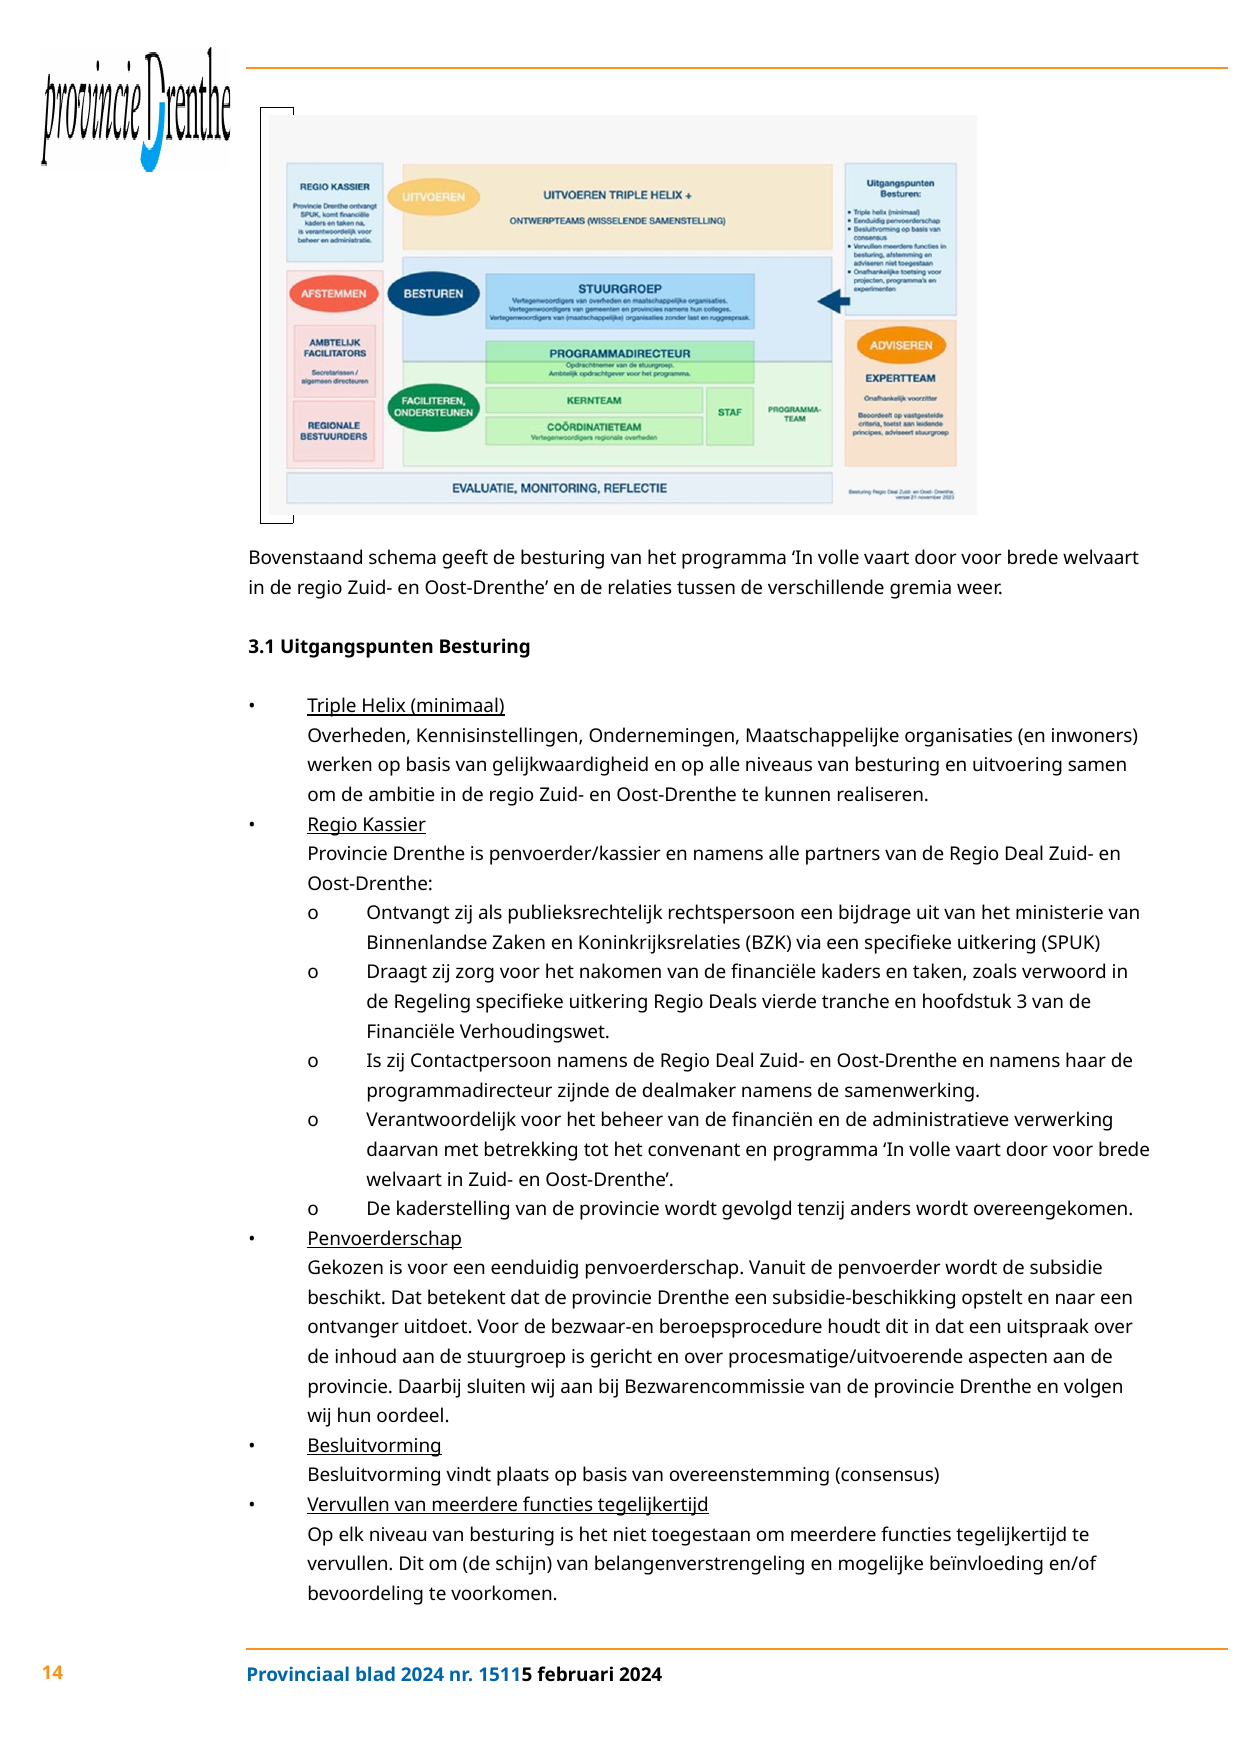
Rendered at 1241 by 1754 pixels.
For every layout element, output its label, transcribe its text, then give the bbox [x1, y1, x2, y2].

list De kaderstelling van de provincie wordt gevolgd tenzij anders wordt overeengekomen. [307, 1195, 1152, 1221]
list Overheden, Kennisinstellingen, Ondernemingen, Maatschappelijke organisaties (en inwoners) werken op basis van gelijkwaardigheid en op alle niveaus van besturing en uitvoering samen om de ambitie in de regio Zuid- en Oost-Drenthe te kunnen realiseren. [248, 722, 1152, 807]
list Regio Kassier [248, 811, 1152, 837]
text Bovenstaand schema geeft de besturing van het programma ‘In volle vaart door voor brede welvaart in de regio Zuid- en Oost-Drenthe’ en de relaties tussen de verschillende gremia weer. [248, 544, 1152, 600]
list Besluitvorming [248, 1432, 1152, 1458]
list Besluitvorming vindt plaats op basis van overeenstemming (consensus) [248, 1462, 1152, 1487]
list Ontvangt zij als publieksrechtelijk rechtspersoon een bijdrage uit van het ministerie van Binnenlandse Zaken en Koninkrijksrelaties (BZK) via een specifieke uitkering (SPUK) [307, 899, 1152, 955]
list Draagt zij zorg voor het nakomen van de financiële kaders en taken, zoals verwoord in de Regeling specifieke uitkering Regio Deals vierde tranche en hoofdstuk 3 van de Financiële Verhoudingswet. [307, 959, 1152, 1044]
list Gekozen is voor een eenduidig penvoerderschap. Vanuit de penvoerder wordt de subsidie beschikt. Dat betekent dat de provincie Drenthe een subsidie-beschikking opstelt en naar een ontvanger uitdoet. Voor de bezwaar-en beroepsprocedure houdt dit in dat een uitspraak over de inhoud aan de stuurgroep is gericht en over procesmatige/uitvoerende aspecten aan de provincie. Daarbij sluiten wij aan bij Bezwarencommissie van de provincie Drenthe en volgen wij hun oordeel. [248, 1254, 1152, 1428]
list Triple Helix (minimaal) [248, 692, 1152, 718]
picture [41, 47, 231, 172]
text 3.1 Uitgangspunten Besturing [248, 633, 1152, 659]
list Provincie Drenthe is penvoerder/kassier en namens alle partners van de Regio Deal Zuid- en Oost-Drenthe: [248, 840, 1152, 896]
list Is zij Contactpersoon namens de Regio Deal Zuid- en Oost-Drenthe en namens haar de programmadirecteur zijnde de dealmaker namens de samenwerking. [307, 1047, 1152, 1103]
picture [268, 115, 978, 515]
list Verantwoordelijk voor het beheer van de financiën en de administratieve verwerking daarvan met betrekking tot het convenant en programma ‘In volle vaart door voor brede welvaart in Zuid- en Oost-Drenthe’. [307, 1107, 1152, 1192]
list Vervullen van meerdere functies tegelijkertijd [248, 1491, 1152, 1517]
list Op elk niveau van besturing is het niet toegestaan om meerdere functies tegelijkertijd te vervullen. Dit om (de schijn) van belangenverstrengeling en mogelijke beïnvloeding en/of bevoordeling te voorkomen. [248, 1521, 1152, 1606]
list Penvoerderschap [248, 1225, 1152, 1251]
